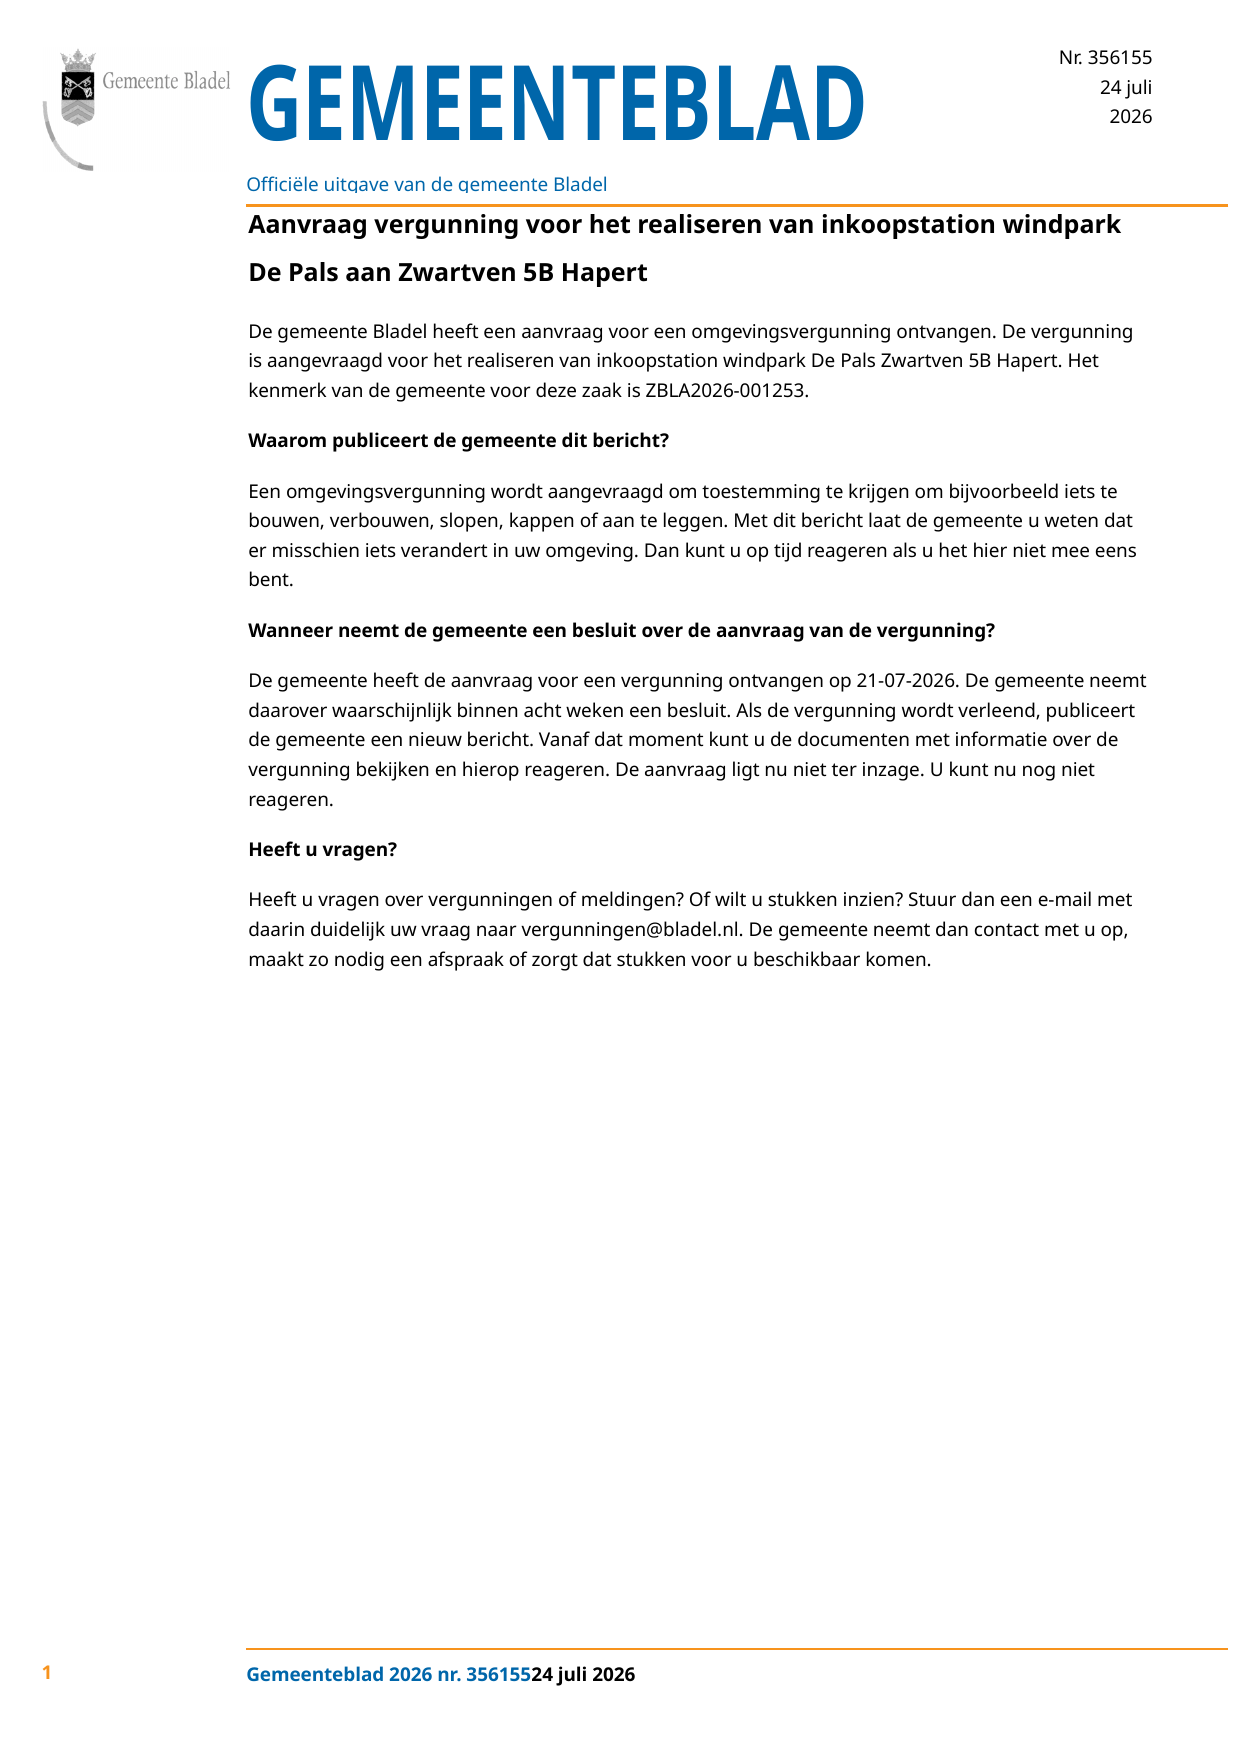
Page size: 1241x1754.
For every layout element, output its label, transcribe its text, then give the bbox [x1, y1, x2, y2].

text Waarom publiceert de gemeente dit bericht? [248, 427, 1152, 453]
text Wanneer neemt de gemeente een besluit over de aanvraag van de vergunning? [248, 617, 1152, 643]
picture [41, 47, 231, 172]
text Heeft u vragen over vergunningen of meldingen? Of wilt u stukken inzien? Stuur dan een e-mail met daarin duidelijk uw vraag naar vergunningen@bladel.nl. De gemeente neemt dan contact met u op, maakt zo nodig een afspraak of zorgt dat stukken voor u beschikbaar komen. [248, 887, 1152, 972]
text De gemeente heeft de aanvraag voor een vergunning ontvangen op 21-07-2026. De gemeente neemt daarover waarschijnlijk binnen acht weken een besluit. Als de vergunning wordt verleend, publiceert de gemeente een nieuw bericht. Vanaf dat moment kunt u de documenten met informatie over de vergunning bekijken en hierop reageren. De aanvraag ligt nu niet ter inzage. U kunt nu nog niet reageren. [248, 667, 1152, 812]
text Een omgevingsvergunning wordt aangevraagd om toestemming te krijgen om bijvoorbeeld iets te bouwen, verbouwen, slopen, kappen of aan te leggen. Met dit bericht laat de gemeente u weten dat er misschien iets verandert in uw omgeving. Dan kunt u op tijd reageren als u het hier niet mee eens bent. [248, 478, 1152, 592]
text Heeft u vragen? [248, 836, 1152, 862]
text De gemeente Bladel heeft een aanvraag voor een omgevingsvergunning ontvangen. De vergunning is aangevraagd voor het realiseren van inkoopstation windpark De Pals Zwartven 5B Hapert. Het kenmerk van de gemeente voor deze zaak is ZBLA2026-001253. [248, 318, 1152, 403]
text Aanvraag vergunning voor het realiseren van inkoopstation windpark De Pals aan Zwartven 5B Hapert [248, 207, 1152, 288]
